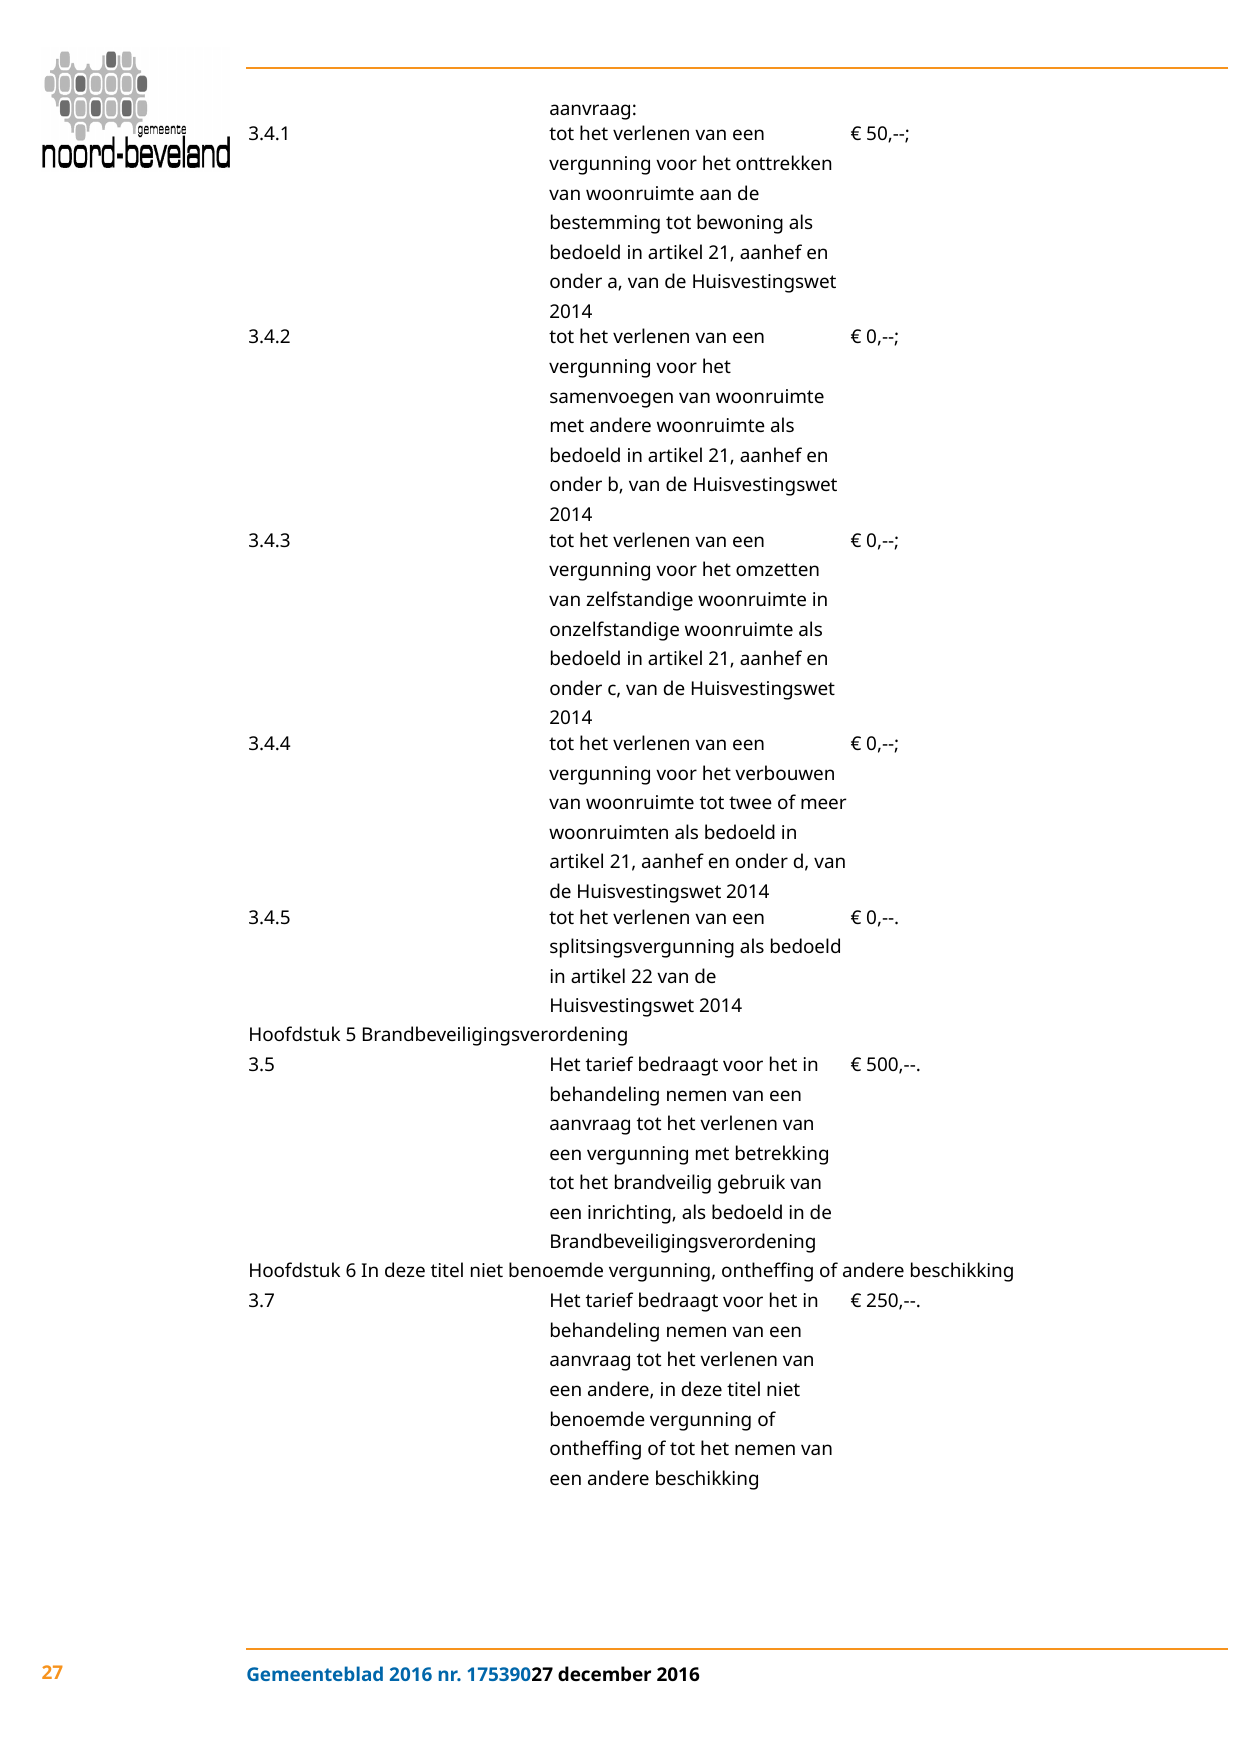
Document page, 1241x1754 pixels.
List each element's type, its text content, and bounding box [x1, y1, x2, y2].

table_cell € 0,--. [850, 904, 1152, 1018]
table_cell tot het verlenen van een splitsingsvergunning als bedoeld in artikel 22 van de Huisvestingswet 2014 [549, 904, 850, 1018]
table_cell € 0,--; [850, 324, 1152, 527]
table_header 3.7 [248, 1288, 549, 1491]
table_cell 3.4.4 [248, 730, 549, 904]
table_cell tot het verlenen van een vergunning voor het samenvoegen van woonruimte met andere woonruimte als bedoeld in artikel 21, aanhef en onder b, van de Huisvestingswet 2014 [549, 324, 850, 527]
table_header aanvraag: [549, 95, 850, 121]
text Hoofdstuk 6 In deze titel niet benoemde vergunning, ontheffing of andere beschikking [248, 1258, 1152, 1283]
table_cell 3.4.1 [248, 121, 549, 324]
table_header [850, 95, 1152, 121]
text Hoofdstuk 5 Brandbeveiligingsverordening [248, 1022, 1152, 1047]
table_header 3.5 [248, 1051, 549, 1254]
table_header Het tarief bedraagt voor het in behandeling nemen van een aanvraag tot het verlenen van een andere, in deze titel niet benoemde vergunning of ontheffing of tot het nemen van een andere beschikking [549, 1288, 850, 1491]
table_cell 3.4.2 [248, 324, 549, 527]
table_cell € 50,--; [850, 121, 1152, 324]
table_cell tot het verlenen van een vergunning voor het omzetten van zelfstandige woonruimte in onzelfstandige woonruimte als bedoeld in artikel 21, aanhef en onder c, van de Huisvestingswet 2014 [549, 527, 850, 730]
table_header € 500,--. [850, 1051, 1152, 1254]
picture [41, 47, 231, 172]
table_cell 3.4.3 [248, 527, 549, 730]
table_header Het tarief bedraagt voor het in behandeling nemen van een aanvraag tot het verlenen van een vergunning met betrekking tot het brandveilig gebruik van een inrichting, als bedoeld in de Brandbeveiligingsverordening [549, 1051, 850, 1254]
table_cell tot het verlenen van een vergunning voor het onttrekken van woonruimte aan de bestemming tot bewoning als bedoeld in artikel 21, aanhef en onder a, van de Huisvestingswet 2014 [549, 121, 850, 324]
table_cell tot het verlenen van een vergunning voor het verbouwen van woonruimte tot twee of meer woonruimten als bedoeld in artikel 21, aanhef en onder d, van de Huisvestingswet 2014 [549, 730, 850, 904]
table_header € 250,--. [850, 1288, 1152, 1491]
table_cell € 0,--; [850, 527, 1152, 730]
table_cell 3.4.5 [248, 904, 549, 1018]
table_header [248, 95, 549, 121]
table_cell € 0,--; [850, 730, 1152, 904]
